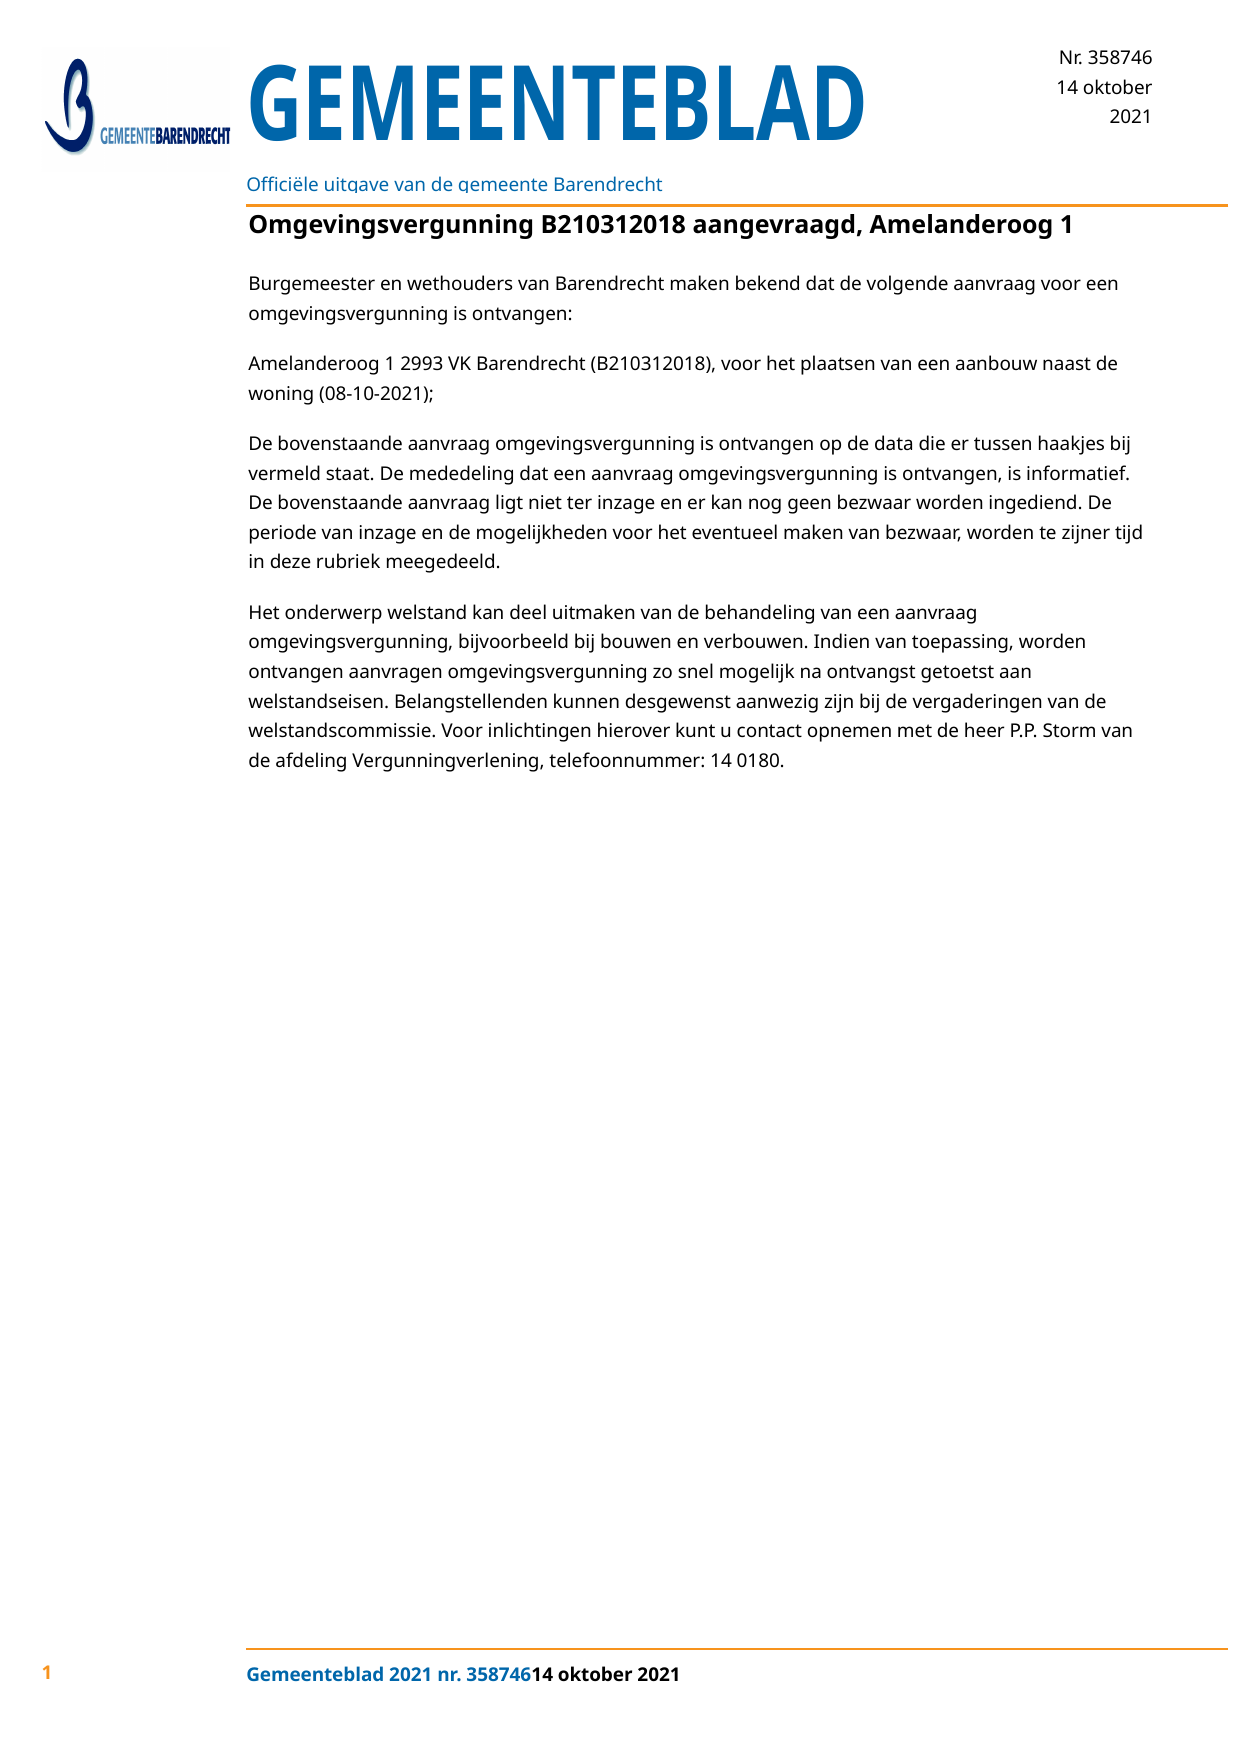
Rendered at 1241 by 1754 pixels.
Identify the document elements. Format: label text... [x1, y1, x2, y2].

text Omgevingsvergunning B210312018 aangevraagd, Amelanderoog 1 [248, 207, 1152, 241]
text De bovenstaande aanvraag omgevingsvergunning is ontvangen op de data die er tussen haakjes bij vermeld staat. De mededeling dat een aanvraag omgevingsvergunning is ontvangen, is informatief. De bovenstaande aanvraag ligt niet ter inzage en er kan nog geen bezwaar worden ingediend. De periode van inzage en de mogelijkheden voor het eventueel maken van bezwaar, worden te zijner tijd in deze rubriek meegedeeld. [248, 430, 1152, 574]
picture [41, 47, 231, 172]
text Het onderwerp welstand kan deel uitmaken van de behandeling van een aanvraag omgevingsvergunning, bijvoorbeeld bij bouwen en verbouwen. Indien van toepassing, worden ontvangen aanvragen omgevingsvergunning zo snel mogelijk na ontvangst getoetst aan welstandseisen. Belangstellenden kunnen desgewenst aanwezig zijn bij de vergaderingen van de welstandscommissie. Voor inlichtingen hierover kunt u contact opnemen met de heer P.P. Storm van de afdeling Vergunningverlening, telefoonnummer: 14 0180. [248, 599, 1152, 773]
text Burgemeester en wethouders van Barendrecht maken bekend dat de volgende aanvraag voor een omgevingsvergunning is ontvangen: [248, 270, 1152, 326]
text Amelanderoog 1 2993 VK Barendrecht (B210312018), voor het plaatsen van een aanbouw naast de woning (08-10-2021); [248, 350, 1152, 406]
